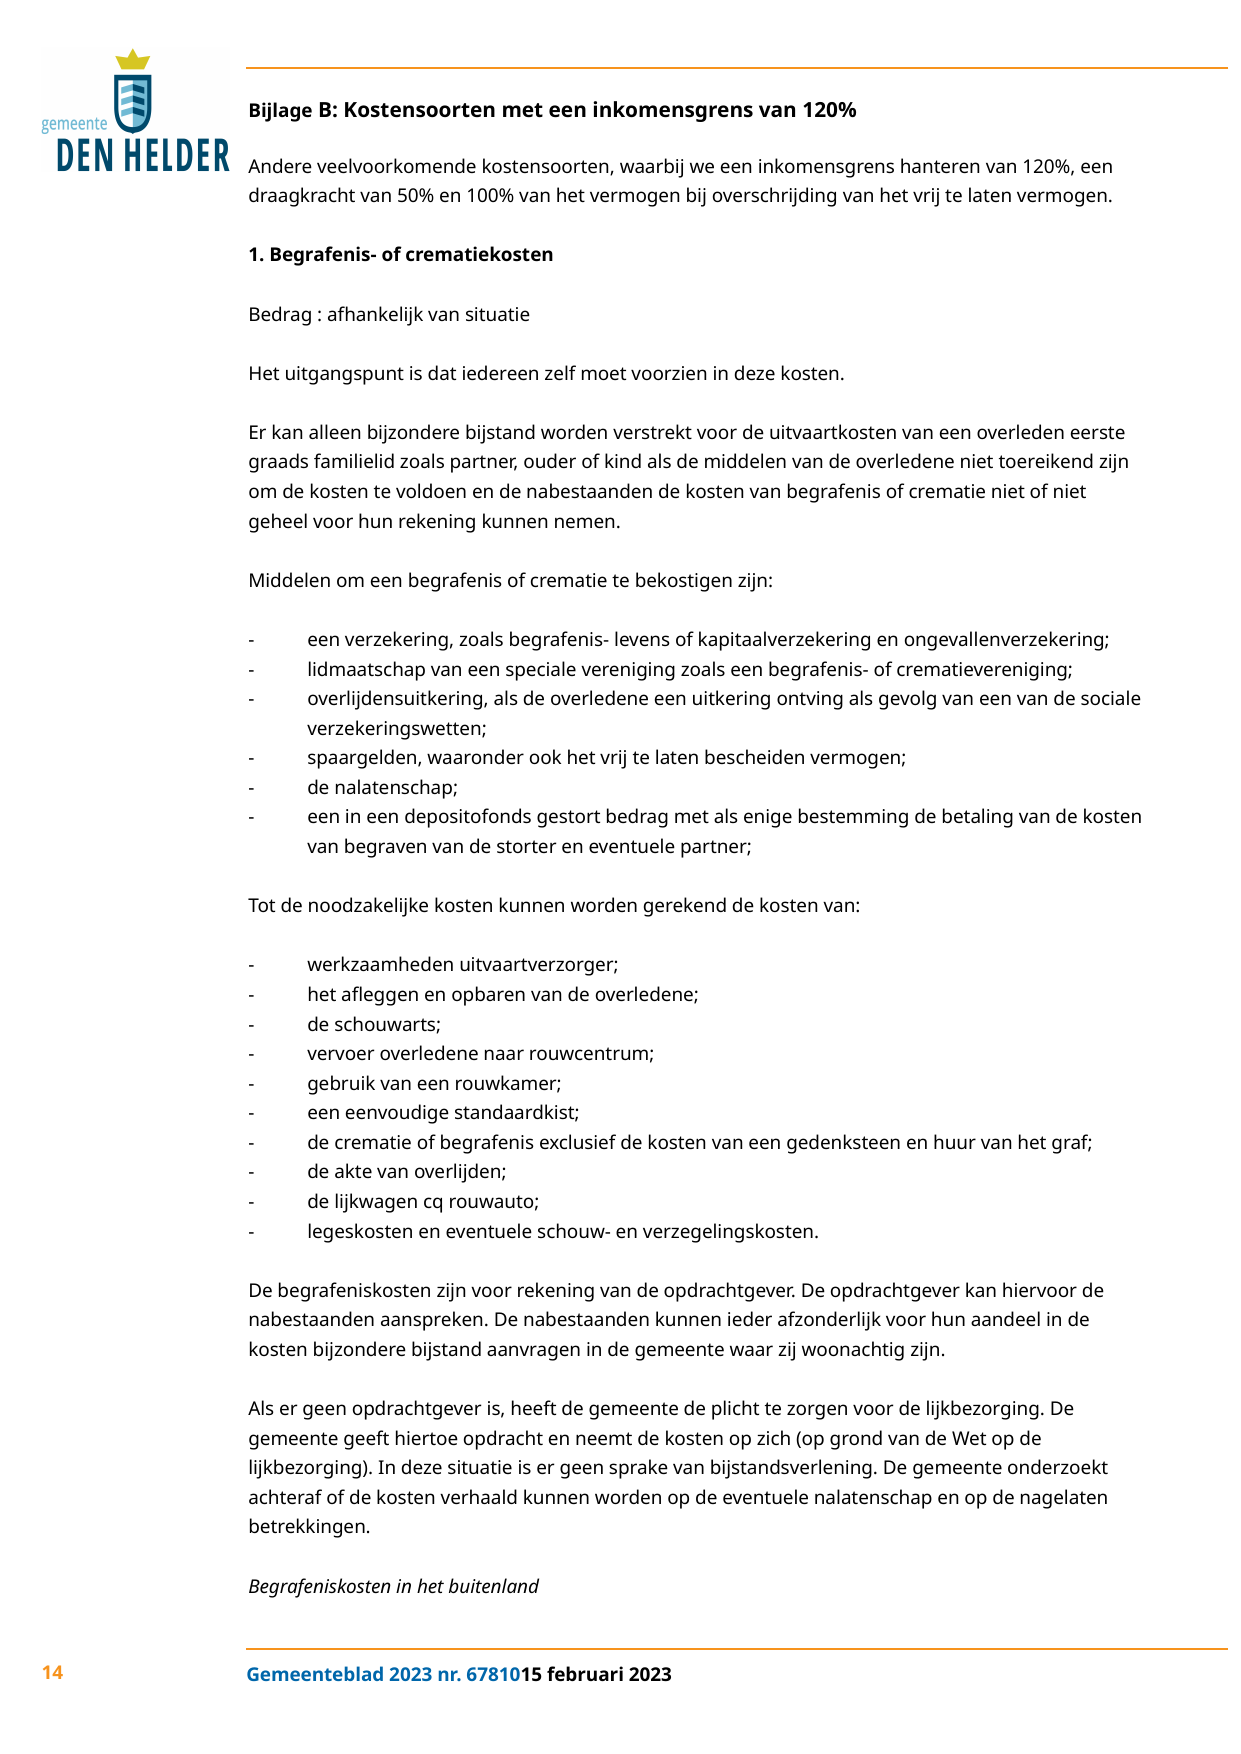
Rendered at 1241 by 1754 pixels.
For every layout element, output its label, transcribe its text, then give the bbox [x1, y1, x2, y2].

list de akte van overlijden; [248, 1159, 1152, 1184]
text Het uitgangspunt is dat iedereen zelf moet voorzien in deze kosten. [248, 360, 1152, 386]
list de lijkwagen cq rouwauto; [248, 1188, 1152, 1214]
text Als er geen opdrachtgever is, heeft de gemeente de plicht te zorgen voor de lijkbezorging. De gemeente geeft hiertoe opdracht en neemt de kosten op zich (op grond van de Wet op de lijkbezorging). In deze situatie is er geen sprake van bijstandsverlening. De gemeente onderzoekt achteraf of de kosten verhaald kunnen worden op de eventuele nalatenschap en op de nagelaten betrekkingen. [248, 1395, 1152, 1539]
text De begrafeniskosten zijn voor rekening van de opdrachtgever. De opdrachtgever kan hiervoor de nabestaanden aanspreken. De nabestaanden kunnen ieder afzonderlijk voor hun aandeel in de kosten bijzondere bijstand aanvragen in de gemeente waar zij woonachtig zijn. [248, 1277, 1152, 1362]
list een verzekering, zoals begrafenis- levens of kapitaalverzekering en ongevallenverzekering; [248, 626, 1152, 652]
list het afleggen en opbaren van de overledene; [248, 981, 1152, 1007]
picture [100, 154, 106, 172]
text Bedrag : afhankelijk van situatie [248, 301, 1152, 327]
list spaargelden, waaronder ook het vrij te laten bescheiden vermogen; [248, 744, 1152, 770]
picture [220, 160, 224, 172]
list vervoer overledene naar rouwcentrum; [248, 1040, 1152, 1066]
text Andere veelvoorkomende kostensoorten, waarbij we een inkomensgrens hanteren van 120%, een draagkracht van 50% en 100% van het vermogen bij overschrijding van het vrij te laten vermogen. [248, 153, 1152, 208]
list overlijdensuitkering, als de overledene een uitkering ontving als gevolg van een van de sociale verzekeringswetten; [248, 685, 1152, 741]
picture [182, 144, 187, 165]
text Tot de noodzakelijke kosten kunnen worden gerekend de kosten van: [248, 892, 1152, 918]
list de crematie of begrafenis exclusief de kosten van een gedenksteen en huur van het graf; [248, 1129, 1152, 1155]
text Begrafeniskosten in het buitenland [248, 1573, 1152, 1599]
picture [63, 144, 68, 165]
text Bijlage B: Kostensoorten met een inkomensgrens van 120% [248, 95, 1152, 123]
text Middelen om een begrafenis of crematie te bekostigen zijn: [248, 567, 1152, 593]
picture [130, 157, 135, 172]
list gebruik van een rouwkamer; [248, 1070, 1152, 1096]
list de schouwarts; [248, 1011, 1152, 1037]
list een in een depositofonds gestort bedrag met als enige bestemming de betaling van de kosten van begraven van de storter en eventuele partner; [248, 804, 1152, 859]
list legeskosten en eventuele schouw- en verzegelingskosten. [248, 1218, 1152, 1244]
list de nalatenschap; [248, 774, 1152, 800]
list lidmaatschap van een speciale vereniging zoals een begrafenis- of crematievereniging; [248, 656, 1152, 682]
text Er kan alleen bijzondere bijstand worden verstrekt voor de uitvaartkosten van een overleden eerste graads familielid zoals partner, ouder of kind als de middelen van de overledene niet toereikend zijn om de kosten te voldoen en de nabestaanden de kosten van begrafenis of crematie niet of niet geheel voor hun rekening kunnen nemen. [248, 419, 1152, 534]
list een eenvoudige standaardkist; [248, 1099, 1152, 1125]
text 1. Begrafenis- of crematiekosten [248, 242, 1152, 267]
picture [41, 47, 231, 172]
list werkzaamheden uitvaartverzorger; [248, 952, 1152, 977]
